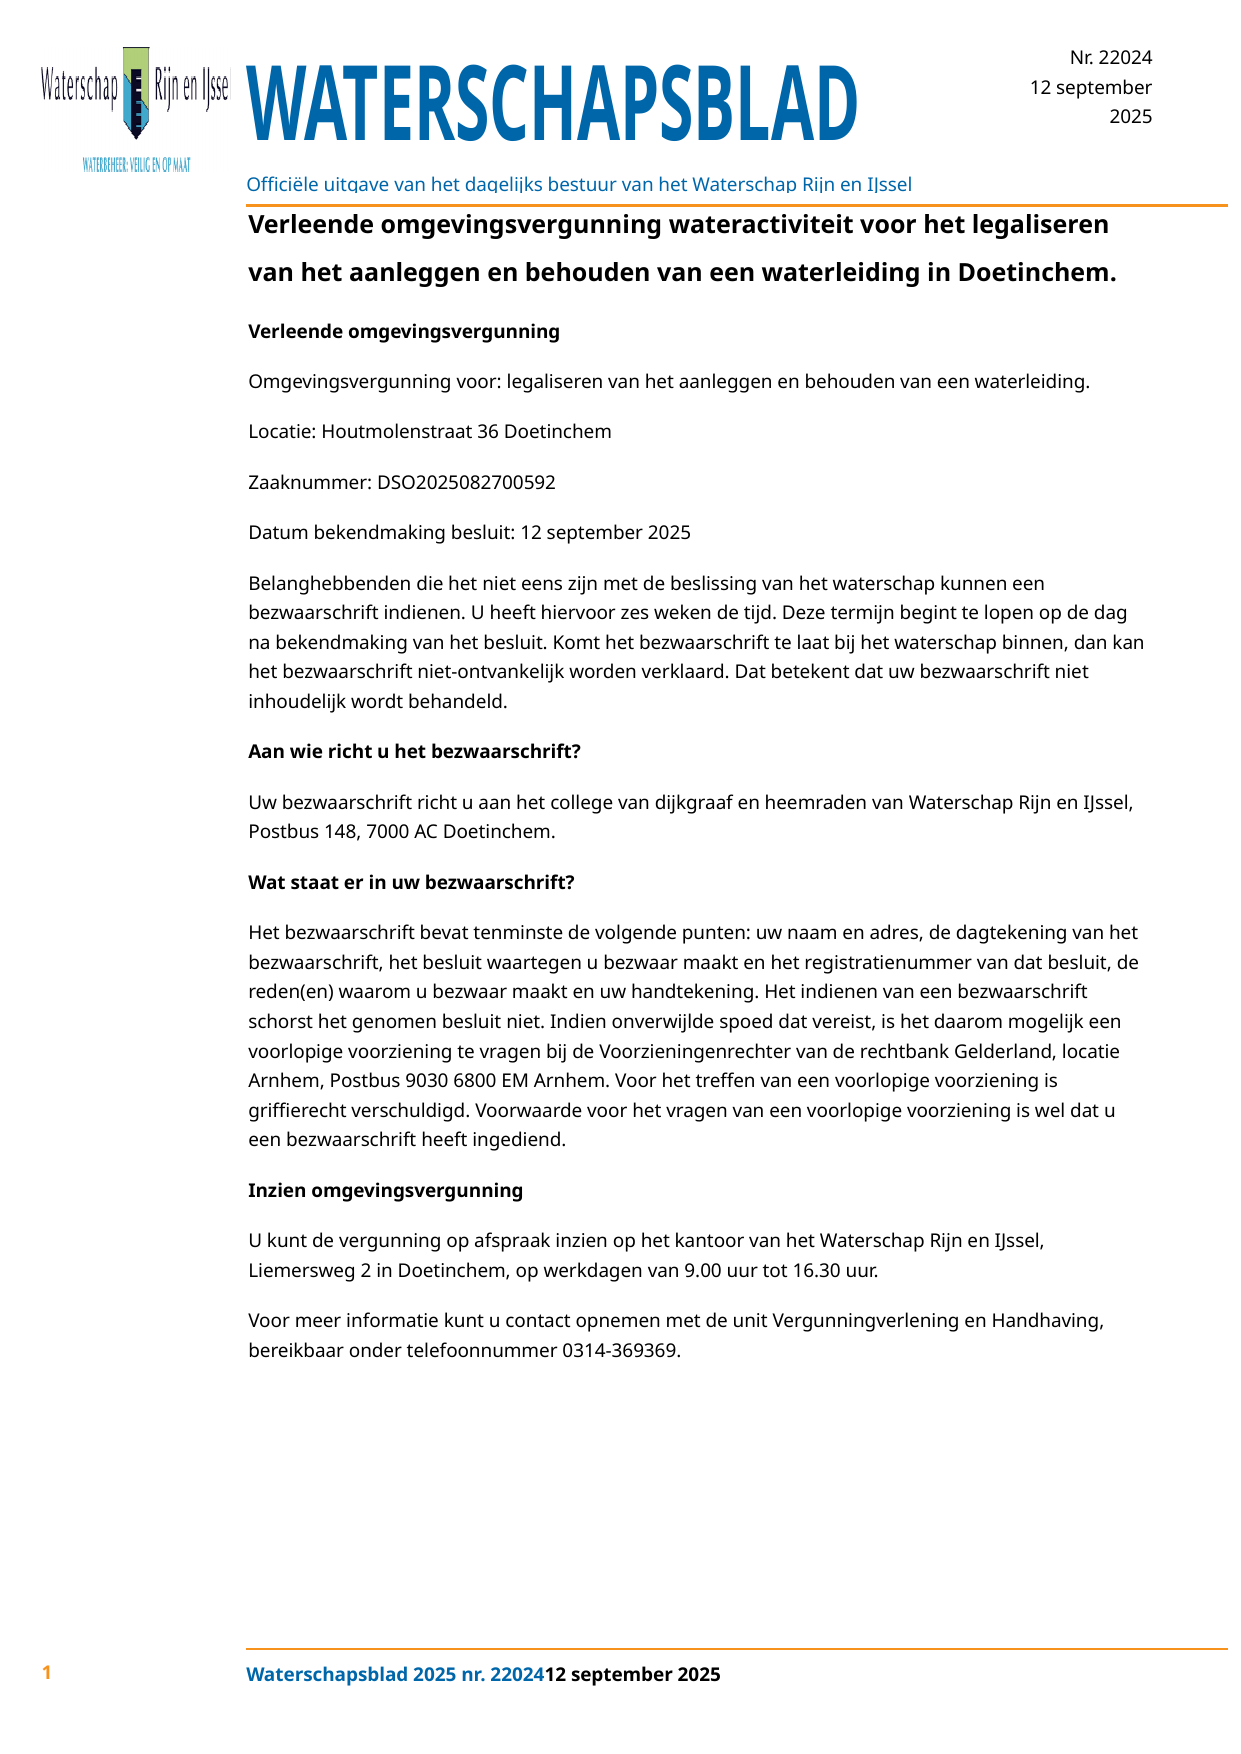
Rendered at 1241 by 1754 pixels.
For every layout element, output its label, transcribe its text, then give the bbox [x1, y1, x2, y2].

text Datum bekendmaking besluit: 12 september 2025 [248, 519, 1152, 545]
text Aan wie richt u het bezwaarschrift? [248, 739, 1152, 764]
text Belanghebbenden die het niet eens zijn met de beslissing van het waterschap kunnen een bezwaarschrift indienen. U heeft hiervoor zes weken de tijd. Deze termijn begint te lopen op de dag na bekendmaking van het besluit. Komt het bezwaarschrift te laat bij het waterschap binnen, dan kan het bezwaarschrift niet-ontvankelijk worden verklaard. Dat betekent dat uw bezwaarschrift niet inhoudelijk wordt behandeld. [248, 570, 1152, 714]
text U kunt de vergunning op afspraak inzien op het kantoor van het Waterschap Rijn en IJssel, Liemersweg 2 in Doetinchem, op werkdagen van 9.00 uur tot 16.30 uur. [248, 1227, 1152, 1283]
text Verleende omgevingsvergunning wateractiviteit voor het legaliseren van het aanleggen en behouden van een waterleiding in Doetinchem. [248, 207, 1152, 288]
text Uw bezwaarschrift richt u aan het college van dijkgraaf en heemraden van Waterschap Rijn en IJssel, Postbus 148, 7000 AC Doetinchem. [248, 789, 1152, 844]
text Het bezwaarschrift bevat tenminste de volgende punten: uw naam en adres, de dagtekening van het bezwaarschrift, het besluit waartegen u bezwaar maakt en het registratienummer van dat besluit, de reden(en) waarom u bezwaar maakt en uw handtekening. Het indienen van een bezwaarschrift schorst het genomen besluit niet. Indien onverwijlde spoed dat vereist, is het daarom mogelijk een voorlopige voorziening te vragen bij de Voorzieningenrechter van de rechtbank Gelderland, locatie Arnhem, Postbus 9030 6800 EM Arnhem. Voor het treffen van een voorlopige voorziening is griffierecht verschuldigd. Voorwaarde voor het vragen van een voorlopige voorziening is wel dat u een bezwaarschrift heeft ingediend. [248, 919, 1152, 1152]
text Inzien omgevingsvergunning [248, 1177, 1152, 1203]
text Verleende omgevingsvergunning [248, 318, 1152, 344]
text Voor meer informatie kunt u contact opnemen met de unit Vergunningverlening en Handhaving, bereikbaar onder telefoonnummer 0314-369369. [248, 1307, 1152, 1363]
text Locatie: Houtmolenstraat 36 Doetinchem [248, 419, 1152, 444]
text Omgevingsvergunning voor: legaliseren van het aanleggen en behouden van een waterleiding. [248, 368, 1152, 394]
text Wat staat er in uw bezwaarschrift? [248, 869, 1152, 895]
text Zaaknummer: DSO2025082700592 [248, 469, 1152, 495]
picture [41, 47, 231, 172]
